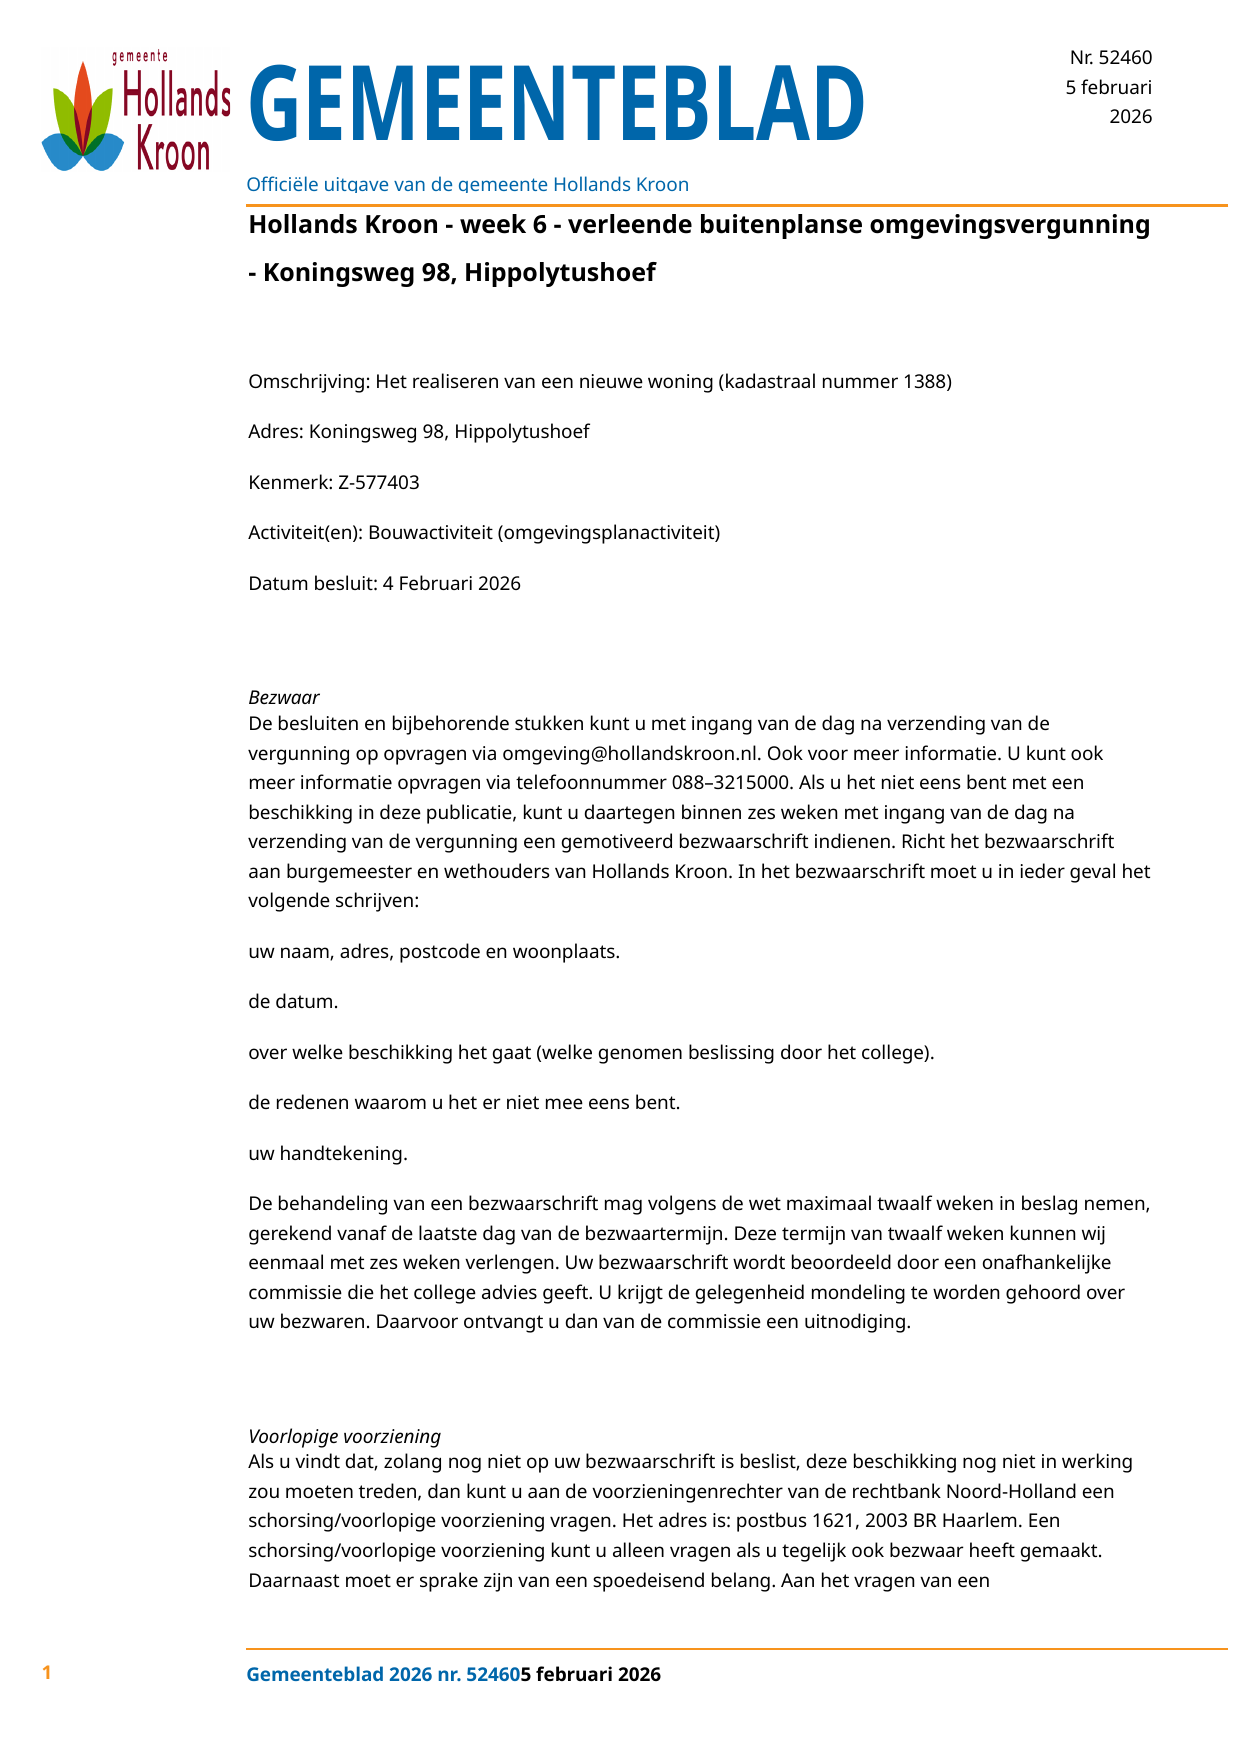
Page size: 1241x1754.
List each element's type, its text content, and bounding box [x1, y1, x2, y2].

picture [41, 47, 231, 172]
text uw naam, adres, postcode en woonplaats. [248, 938, 1152, 964]
text Adres: Koningsweg 98, Hippolytushoef [248, 419, 1152, 444]
text Datum besluit: 4 Februari 2026 [248, 570, 1152, 596]
text Activiteit(en): Bouwactiviteit (omgevingsplanactiviteit) [248, 519, 1152, 545]
text uw handtekening. [248, 1140, 1152, 1165]
text De behandeling van een bezwaarschrift mag volgens de wet maximaal twaalf weken in beslag nemen, gerekend vanaf de laatste dag van de bezwaartermijn. Deze termijn van twaalf weken kunnen wij eenmaal met zes weken verlengen. Uw bezwaarschrift wordt beoordeeld door een onafhankelijke commissie die het college advies geeft. U krijgt de gelegenheid mondeling te worden gehoord over uw bezwaren. Daarvoor ontvangt u dan van de commissie een uitnodiging. [248, 1190, 1152, 1334]
text Voorlopige voorziening [248, 1423, 1152, 1448]
text over welke beschikking het gaat (welke genomen beslissing door het college). [248, 1039, 1152, 1064]
text Kenmerk: Z-577403 [248, 469, 1152, 495]
text Bezwaar [248, 684, 1152, 710]
text Als u vindt dat, zolang nog niet op uw bezwaarschrift is beslist, deze beschikking nog niet in werking zou moeten treden, dan kunt u aan de voorzieningenrechter van de rechtbank Noord-Holland een schorsing/voorlopige voorziening vragen. Het adres is: postbus 1621, 2003 BR Haarlem. Een schorsing/voorlopige voorziening kunt u alleen vragen als u tegelijk ook bezwaar heeft gemaakt. Daarnaast moet er sprake zijn van een spoedeisend belang. Aan het vragen van een [248, 1448, 1152, 1593]
text Omschrijving: Het realiseren van een nieuwe woning (kadastraal nummer 1388) [248, 368, 1152, 394]
text De besluiten en bijbehorende stukken kunt u met ingang van de dag na verzending van de vergunning op opvragen via omgeving@hollandskroon.nl. Ook voor meer informatie. U kunt ook meer informatie opvragen via telefoonnummer 088–3215000. Als u het niet eens bent met een beschikking in deze publicatie, kunt u daartegen binnen zes weken met ingang van de dag na verzending van de vergunning een gemotiveerd bezwaarschrift indienen. Richt het bezwaarschrift aan burgemeester en wethouders van Hollands Kroon. In het bezwaarschrift moet u in ieder geval het volgende schrijven: [248, 710, 1152, 913]
text de datum. [248, 988, 1152, 1014]
text Hollands Kroon - week 6 - verleende buitenplanse omgevingsvergunning - Koningsweg 98, Hippolytushoef [248, 207, 1152, 288]
text de redenen waarom u het er niet mee eens bent. [248, 1089, 1152, 1115]
